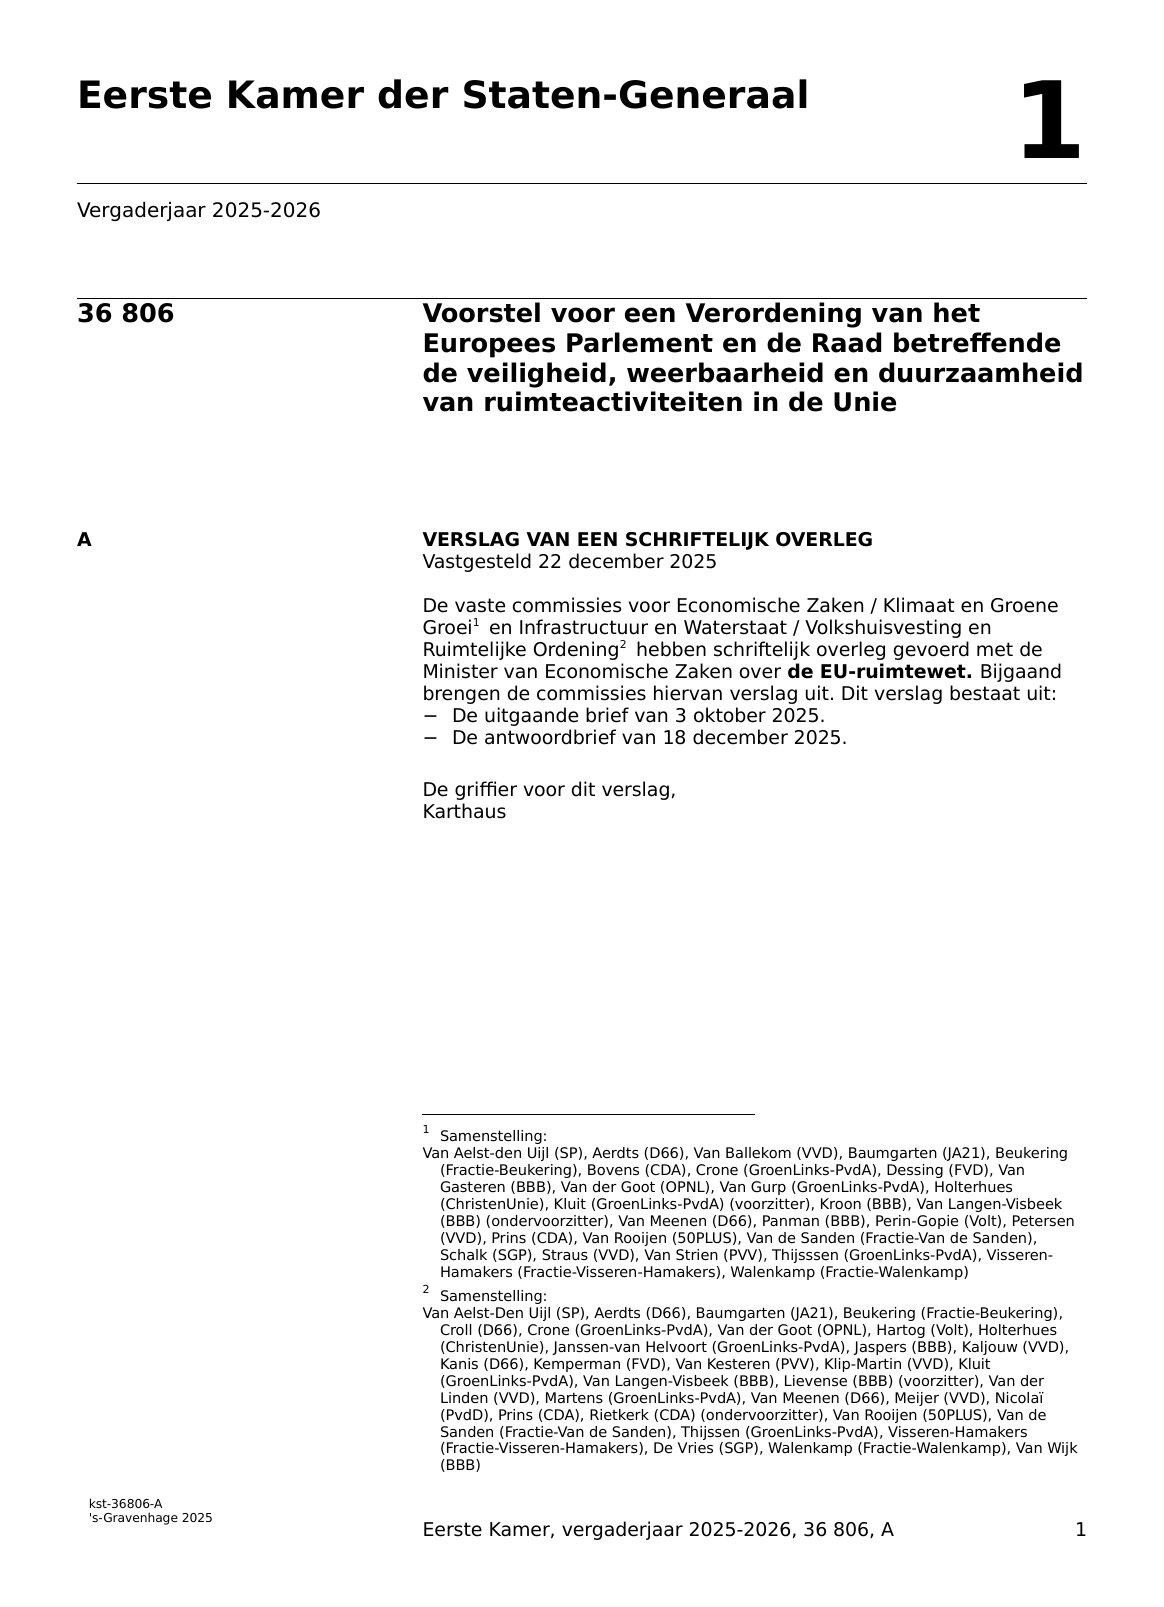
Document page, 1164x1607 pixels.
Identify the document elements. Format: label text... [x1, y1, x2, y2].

text − De antwoordbrief van 18 december 2025. [422, 727, 1087, 749]
text kst-36806-A [88, 1497, 323, 1511]
text De griffier voor dit verslag, Karthaus [422, 779, 1087, 823]
text Van Aelst-den Uijl (SP), Aerdts (D66), Van Ballekom (VVD), Baumgarten (JA21), Beukering (Fractie-Beukering), Bovens (CDA), Crone (GroenLinks-PvdA), Dessing (FVD), Van Gasteren (BBB), Van der Goot (OPNL), Van Gurp (GroenLinks-PvdA), Holterhues (ChristenUnie), Kluit (GroenLinks-PvdA) (voorzitter), Kroon (BBB), Van Langen-Visbeek (BBB) (ondervoorzitter), Van Meenen (D66), Panman (BBB), Perin-Gopie (Volt), Petersen (VVD), Prins (CDA), Van Rooijen (50PLUS), Van de Sanden (Fractie-Van de Sanden), Schalk (SGP), Straus (VVD), Van Strien (PVV), Thijsssen (GroenLinks-PvdA), Visseren-Hamakers (Fractie-Visseren-Hamakers), Walenkamp (Fractie-Walenkamp) [422, 1146, 1087, 1281]
text Samenstelling: [422, 1123, 1087, 1146]
table_header 1 [886, 59, 1087, 183]
table_header Eerste Kamer der Staten-Generaal [77, 59, 886, 183]
text Vastgesteld 22 december 2025 [422, 551, 1087, 573]
text 's-Gravenhage 2025 [88, 1511, 323, 1525]
text Van Aelst-Den Uijl (SP), Aerdts (D66), Baumgarten (JA21), Beukering (Fractie-Beukering), Croll (D66), Crone (GroenLinks-PvdA), Van der Goot (OPNL), Hartog (Volt), Holterhues (ChristenUnie), Janssen-van Helvoort (GroenLinks-PvdA), Jaspers (BBB), Kaljouw (VVD), Kanis (D66), Kemperman (FVD), Van Kesteren (PVV), Klip-Martin (VVD), Kluit (GroenLinks-PvdA), Van Langen-Visbeek (BBB), Lievense (BBB) (voorzitter), Van der Linden (VVD), Martens (GroenLinks-PvdA), Van Meenen (D66), Meijer (VVD), Nicolaï (PvdD), Prins (CDA), Rietkerk (CDA) (ondervoorzitter), Van Rooijen (50PLUS), Van de Sanden (Fractie-Van de Sanden), Thijssen (GroenLinks-PvdA), Visseren-Hamakers (Fractie-Visseren-Hamakers), De Vries (SGP), Walenkamp (Fractie-Walenkamp), Van Wijk (BBB) [422, 1306, 1087, 1474]
table_cell Vergaderjaar 2025-2026 [77, 184, 1087, 298]
text − De uitgaande brief van 3 oktober 2025. [422, 705, 1087, 727]
subtitle A VERSLAG VAN EEN SCHRIFTELIJK OVERLEG [77, 529, 1087, 551]
text De vaste commissies voor Economische Zaken / Klimaat en Groene Groei en Infrastructuur en Waterstaat / Volkshuisvesting en Ruimtelijke Ordening hebben schriftelijk overleg gevoerd met de Minister van Economische Zaken over de EU-ruimtewet. Bijgaand brengen de commissies hiervan verslag uit. Dit verslag bestaat uit: [422, 595, 1087, 705]
subtitle 36 806 Voorstel voor een Verordening van het Europees Parlement en de Raad betreffende de veiligheid, weerbaarheid en duurzaamheid van ruimteactiviteiten in de Unie [77, 299, 1087, 418]
text Samenstelling: [422, 1283, 1087, 1306]
